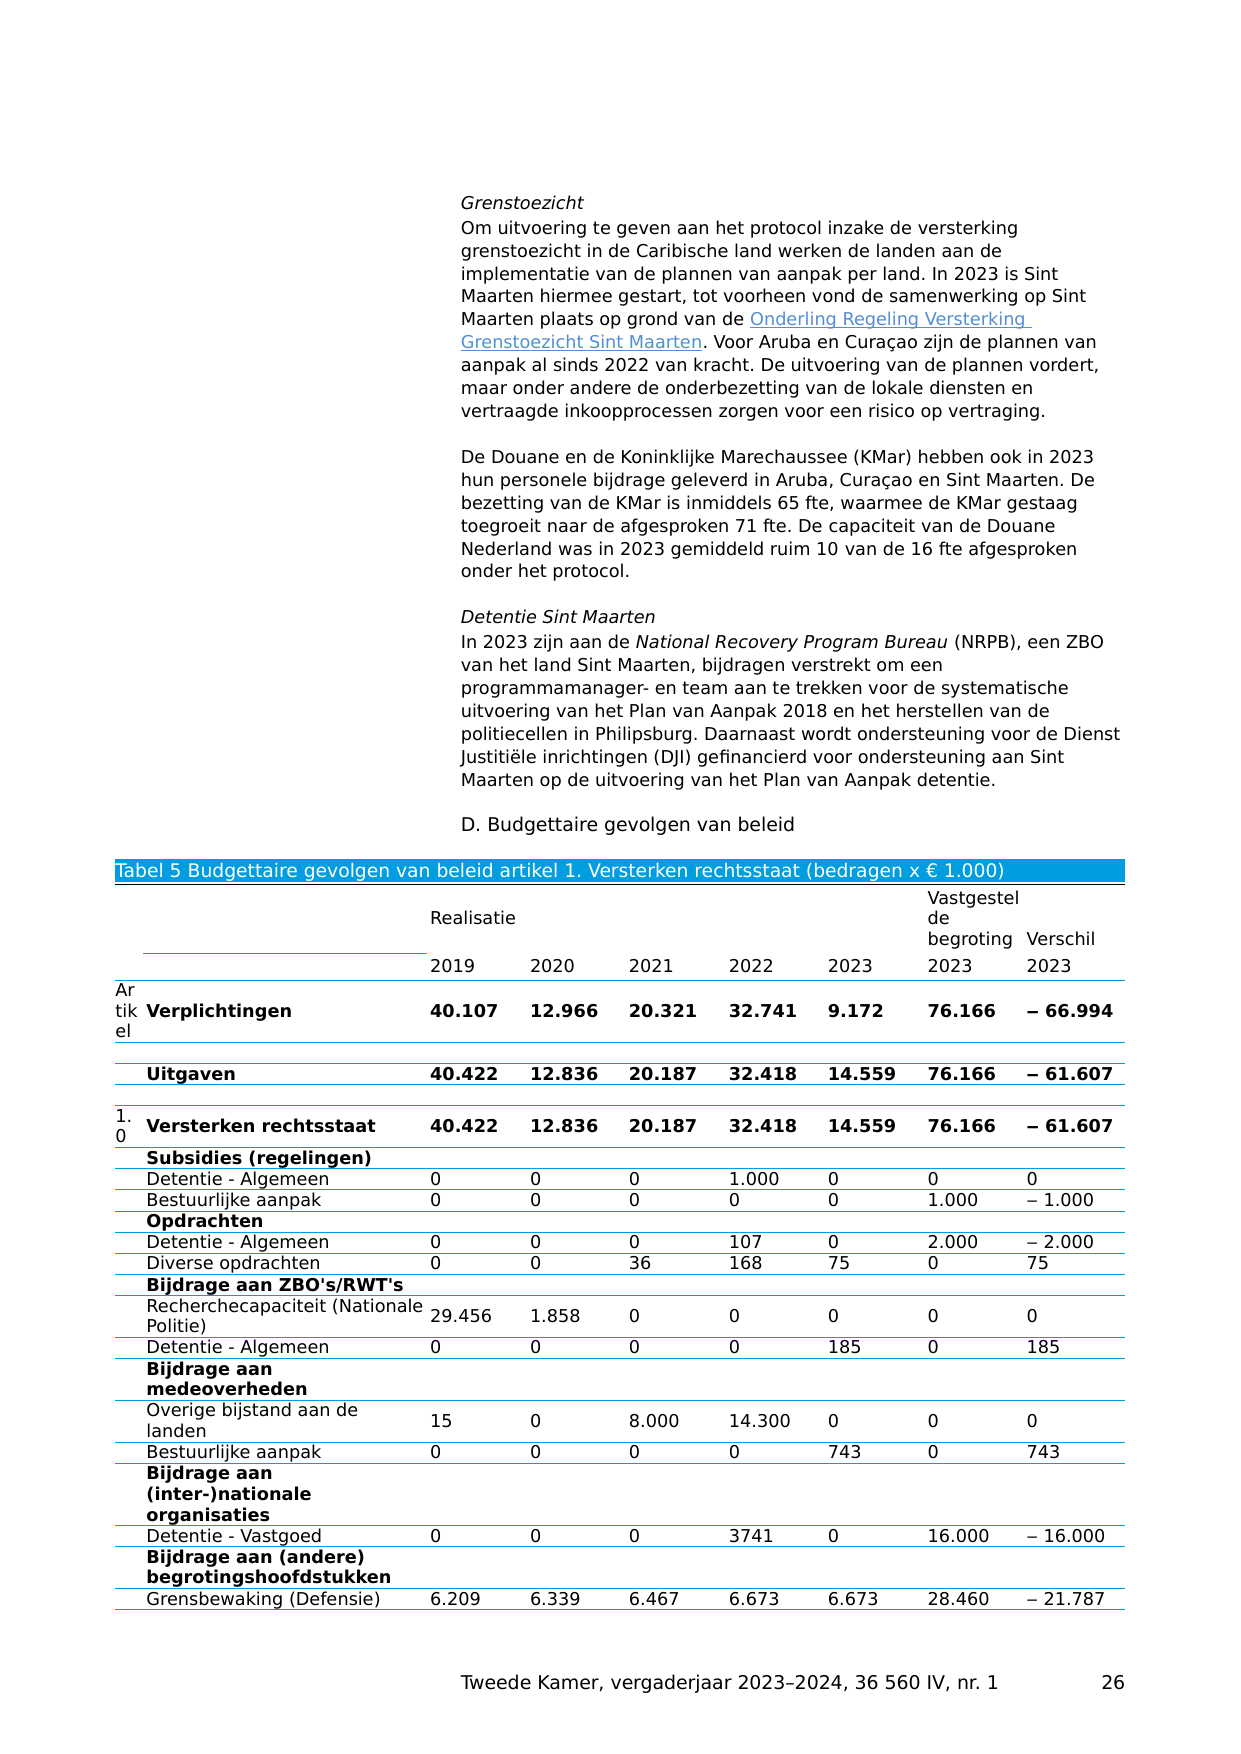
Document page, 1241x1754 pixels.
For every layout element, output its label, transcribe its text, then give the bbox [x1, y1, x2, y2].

table_cell [427, 1043, 527, 1063]
text Grenstoezicht [461, 191, 1125, 214]
table_cell 0 [825, 1526, 924, 1546]
table_cell [825, 1464, 924, 1525]
table_cell [143, 1085, 427, 1105]
table_cell 12.836 [527, 1064, 626, 1084]
table_cell [925, 1547, 1023, 1588]
table_cell 1.858 [527, 1296, 626, 1337]
table_cell [115, 1589, 143, 1609]
table_cell Versterken rechtsstaat [143, 1106, 427, 1147]
table_cell 0 [925, 1443, 1023, 1463]
table_cell [1024, 1212, 1125, 1232]
table_cell 0 [427, 1169, 527, 1189]
table_cell [626, 1547, 726, 1588]
table_cell 0 [1024, 1296, 1125, 1337]
table_cell 75 [825, 1254, 924, 1274]
table_cell 6.673 [726, 1589, 825, 1609]
table_cell 32.418 [726, 1064, 825, 1084]
table_cell [427, 1359, 527, 1400]
table_cell 1.000 [925, 1190, 1023, 1211]
table_cell 168 [726, 1254, 825, 1274]
table_cell [427, 1085, 527, 1105]
table_cell ‒ 66.994 [1024, 981, 1125, 1042]
table_cell [726, 1547, 825, 1588]
table_cell Realisatie [427, 885, 924, 952]
table_cell [925, 1359, 1023, 1400]
table_cell 6.673 [825, 1589, 924, 1609]
table_cell [527, 1043, 626, 1063]
table_cell [825, 1275, 924, 1295]
table_cell 40.107 [427, 981, 527, 1042]
table_cell [925, 1043, 1023, 1063]
table_cell 0 [527, 1233, 626, 1253]
table_cell Opdrachten [143, 1212, 427, 1232]
table_cell 0 [726, 1296, 825, 1337]
table_cell 0 [626, 1169, 726, 1189]
table_cell 0 [427, 1443, 527, 1463]
table_cell 2022 [726, 953, 825, 979]
table_cell Grensbewaking (Defensie) [143, 1589, 427, 1609]
table_cell [115, 1443, 143, 1463]
text De Douane en de Koninklijke Marechaussee (KMar) hebben ook in 2023 hun personele bijdrage geleverd in Aruba, Curaçao en Sint Maarten. De bezetting van de KMar is inmiddels 65 fte, waarmee de KMar gestaag toegroeit naar de afgesproken 71 fte. De capaciteit van de Douane Nederland was in 2023 gemiddeld ruim 10 van de 16 fte afgesproken onder het protocol. [461, 445, 1125, 582]
table_cell Verschil [1024, 885, 1125, 952]
table_cell [726, 1212, 825, 1232]
table_cell Uitgaven [143, 1064, 427, 1084]
table_cell [115, 1190, 143, 1211]
title D. Budgettaire gevolgen van beleid [461, 814, 1125, 836]
table_cell 32.418 [726, 1106, 825, 1147]
table_cell [427, 1464, 527, 1525]
table_cell ‒ 16.000 [1024, 1526, 1125, 1546]
table_cell 9.172 [825, 981, 924, 1042]
table_cell 0 [825, 1233, 924, 1253]
table_cell ‒ 61.607 [1024, 1064, 1125, 1084]
table_cell 0 [427, 1338, 527, 1358]
table_cell [527, 1148, 626, 1168]
table_cell 14.559 [825, 1064, 924, 1084]
table_cell [1024, 1085, 1125, 1105]
table_cell [925, 1085, 1023, 1105]
table_cell 743 [1024, 1443, 1125, 1463]
table_cell ‒ 61.607 [1024, 1106, 1125, 1147]
table_cell 36 [626, 1254, 726, 1274]
table_cell Bijdrage aan medeoverheden [143, 1359, 427, 1400]
table_cell [115, 1464, 143, 1525]
table_cell [726, 1275, 825, 1295]
table_cell [825, 1359, 924, 1400]
table_cell [925, 1275, 1023, 1295]
table_cell 0 [527, 1338, 626, 1358]
table_cell 0 [925, 1338, 1023, 1358]
table_cell 20.321 [626, 981, 726, 1042]
table_cell 75 [1024, 1254, 1125, 1274]
table_cell [1024, 1275, 1125, 1295]
table_cell ‒ 21.787 [1024, 1589, 1125, 1609]
table_cell 2023 [1024, 953, 1125, 979]
table_cell 0 [527, 1443, 626, 1463]
table_cell Detentie - Algemeen [143, 1169, 427, 1189]
table_cell 2023 [825, 953, 924, 979]
table_cell [115, 1526, 143, 1546]
table_cell ‒ 2.000 [1024, 1233, 1125, 1253]
table_cell 32.741 [726, 981, 825, 1042]
table_cell 16.000 [925, 1526, 1023, 1546]
table_cell [527, 1212, 626, 1232]
table_cell 28.460 [925, 1589, 1023, 1609]
table_cell [1024, 1464, 1125, 1525]
table_cell [427, 1275, 527, 1295]
table_cell 107 [726, 1233, 825, 1253]
table_cell [626, 1212, 726, 1232]
table_cell 76.166 [925, 1106, 1023, 1147]
table_cell [115, 1275, 143, 1295]
table_cell 40.422 [427, 1106, 527, 1147]
table_cell [626, 1043, 726, 1063]
text In 2023 zijn aan de National Recovery Program Bureau (NRPB), een ZBO van het land Sint Maarten, bijdragen verstrekt om een programmamanager- en team aan te trekken voor de systematische uitvoering van het Plan van Aanpak 2018 en het herstellen van de politiecellen in Philipsburg. Daarnaast wordt ondersteuning voor de Dienst Justitiële inrichtingen (DJI) gefinancierd voor ondersteuning aan Sint Maarten op de uitvoering van het Plan van Aanpak detentie. [461, 630, 1125, 791]
table_cell 0 [427, 1526, 527, 1546]
table_cell 0 [626, 1233, 726, 1253]
table_cell [1024, 1148, 1125, 1168]
table_cell [527, 1547, 626, 1588]
table_cell 1.000 [726, 1169, 825, 1189]
table_cell [527, 1359, 626, 1400]
table_cell [115, 1212, 143, 1232]
table_cell [115, 1169, 143, 1189]
table_cell [925, 1464, 1023, 1525]
table_cell [626, 1359, 726, 1400]
table_cell 2023 [925, 953, 1023, 979]
table_cell [427, 1148, 527, 1168]
table_cell [143, 885, 427, 952]
table_cell 0 [726, 1338, 825, 1358]
table_cell [825, 1085, 924, 1105]
table_cell [726, 1359, 825, 1400]
table_cell [115, 1233, 143, 1253]
table_cell [115, 1064, 143, 1084]
table_cell [115, 1401, 143, 1442]
table_cell [143, 954, 427, 979]
table_cell 2021 [626, 953, 726, 979]
table_cell Bijdrage aan ZBO's/RWT's [143, 1275, 427, 1295]
table_cell 2.000 [925, 1233, 1023, 1253]
table_cell [925, 1148, 1023, 1168]
table_cell 14.300 [726, 1401, 825, 1442]
table_cell [726, 1085, 825, 1105]
table_cell [115, 885, 143, 952]
table_cell [626, 1275, 726, 1295]
table_cell [726, 1464, 825, 1525]
table_cell 0 [1024, 1401, 1125, 1442]
table_cell 0 [626, 1190, 726, 1211]
table_cell 6.209 [427, 1589, 527, 1609]
table_cell 185 [1024, 1338, 1125, 1358]
table_cell [115, 1254, 143, 1274]
table_cell [825, 1212, 924, 1232]
table_cell 15 [427, 1401, 527, 1442]
table_cell [427, 1212, 527, 1232]
table_cell 0 [925, 1169, 1023, 1189]
table_cell 0 [527, 1169, 626, 1189]
table_cell [427, 1547, 527, 1588]
table_cell 12.836 [527, 1106, 626, 1147]
table_cell [527, 1464, 626, 1525]
table_cell Subsidies (regelingen) [143, 1148, 427, 1168]
table_cell 14.559 [825, 1106, 924, 1147]
table_cell [1024, 1359, 1125, 1400]
table_cell 6.467 [626, 1589, 726, 1609]
table_cell [115, 1547, 143, 1588]
table_cell [115, 1148, 143, 1168]
table_cell 12.966 [527, 981, 626, 1042]
table_cell 0 [726, 1443, 825, 1463]
table_cell [726, 1148, 825, 1168]
table_cell [115, 1043, 143, 1063]
table_cell [1024, 1547, 1125, 1588]
table_cell 3741 [726, 1526, 825, 1546]
table_cell 76.166 [925, 1064, 1023, 1084]
table_cell 6.339 [527, 1589, 626, 1609]
table_cell Detentie - Algemeen [143, 1233, 427, 1253]
table_cell 0 [626, 1338, 726, 1358]
table_cell Artikel [115, 981, 143, 1042]
table_cell 29.456 [427, 1296, 527, 1337]
table_cell [115, 1338, 143, 1358]
table_cell [825, 1043, 924, 1063]
table_cell ‒ 1.000 [1024, 1190, 1125, 1211]
table_cell [115, 1359, 143, 1400]
table_cell Bestuurlijke aanpak [143, 1443, 427, 1463]
table_cell [527, 1275, 626, 1295]
table_cell 0 [626, 1296, 726, 1337]
table_cell 8.000 [626, 1401, 726, 1442]
table_cell 0 [825, 1169, 924, 1189]
table_cell 185 [825, 1338, 924, 1358]
table_cell [825, 1547, 924, 1588]
table_cell 0 [427, 1233, 527, 1253]
table_cell [626, 1148, 726, 1168]
table_cell 2020 [527, 953, 626, 979]
table_cell [115, 1296, 143, 1337]
table_cell 0 [825, 1401, 924, 1442]
table_cell Recherchecapaciteit (Nationale Politie) [143, 1296, 427, 1337]
table_cell [1024, 1043, 1125, 1063]
table_cell 0 [1024, 1169, 1125, 1189]
table_cell Overige bijstand aan de landen [143, 1401, 427, 1442]
table_cell 0 [925, 1296, 1023, 1337]
text Detentie Sint Maarten [461, 605, 1125, 628]
table_cell Bijdrage aan (andere) begrotingshoofdstukken [143, 1547, 427, 1588]
table_cell 0 [925, 1254, 1023, 1274]
table_cell 0 [527, 1401, 626, 1442]
table_cell [925, 1212, 1023, 1232]
table_cell Bijdrage aan (inter-)nationale organisaties [143, 1464, 427, 1525]
table_cell [825, 1148, 924, 1168]
table_cell Vastgestelde begroting [925, 885, 1023, 952]
table_cell 0 [626, 1443, 726, 1463]
table_cell 1.0 [115, 1106, 143, 1147]
table_cell Bestuurlijke aanpak [143, 1190, 427, 1211]
table_cell [115, 953, 143, 979]
table_cell Diverse opdrachten [143, 1254, 427, 1274]
table_cell 20.187 [626, 1106, 726, 1147]
table_cell 0 [527, 1190, 626, 1211]
table_cell 0 [825, 1296, 924, 1337]
table_cell [143, 1043, 427, 1063]
table_cell 20.187 [626, 1064, 726, 1084]
table_cell 40.422 [427, 1064, 527, 1084]
table_cell Detentie - Vastgoed [143, 1526, 427, 1546]
table_cell 2019 [427, 953, 527, 979]
table_cell 0 [825, 1190, 924, 1211]
table_cell 0 [427, 1190, 527, 1211]
table_cell Detentie - Algemeen [143, 1338, 427, 1358]
table_cell 76.166 [925, 981, 1023, 1042]
table_cell [726, 1043, 825, 1063]
text Om uitvoering te geven aan het protocol inzake de versterking grenstoezicht in de Caribische land werken de landen aan de implementatie van de plannen van aanpak per land. In 2023 is Sint Maarten hiermee gestart, tot voorheen vond de samenwerking op Sint Maarten plaats op grond van de Onderling Regeling Versterking Grenstoezicht Sint Maarten. Voor Aruba en Curaçao zijn de plannen van aanpak al sinds 2022 van kracht. De uitvoering van de plannen vordert, maar onder andere de onderbezetting van de lokale diensten en vertraagde inkoopprocessen zorgen voor een risico op vertraging. [461, 216, 1125, 422]
table_cell Verplichtingen [143, 981, 427, 1042]
table_cell 0 [527, 1254, 626, 1274]
table_cell 0 [925, 1401, 1023, 1442]
table_cell [626, 1464, 726, 1525]
table_cell 0 [427, 1254, 527, 1274]
table_cell 0 [527, 1526, 626, 1546]
table_cell 0 [626, 1526, 726, 1546]
table_cell 0 [726, 1190, 825, 1211]
table_cell [527, 1085, 626, 1105]
table_cell [626, 1085, 726, 1105]
table_cell 743 [825, 1443, 924, 1463]
table_cell [115, 1085, 143, 1105]
